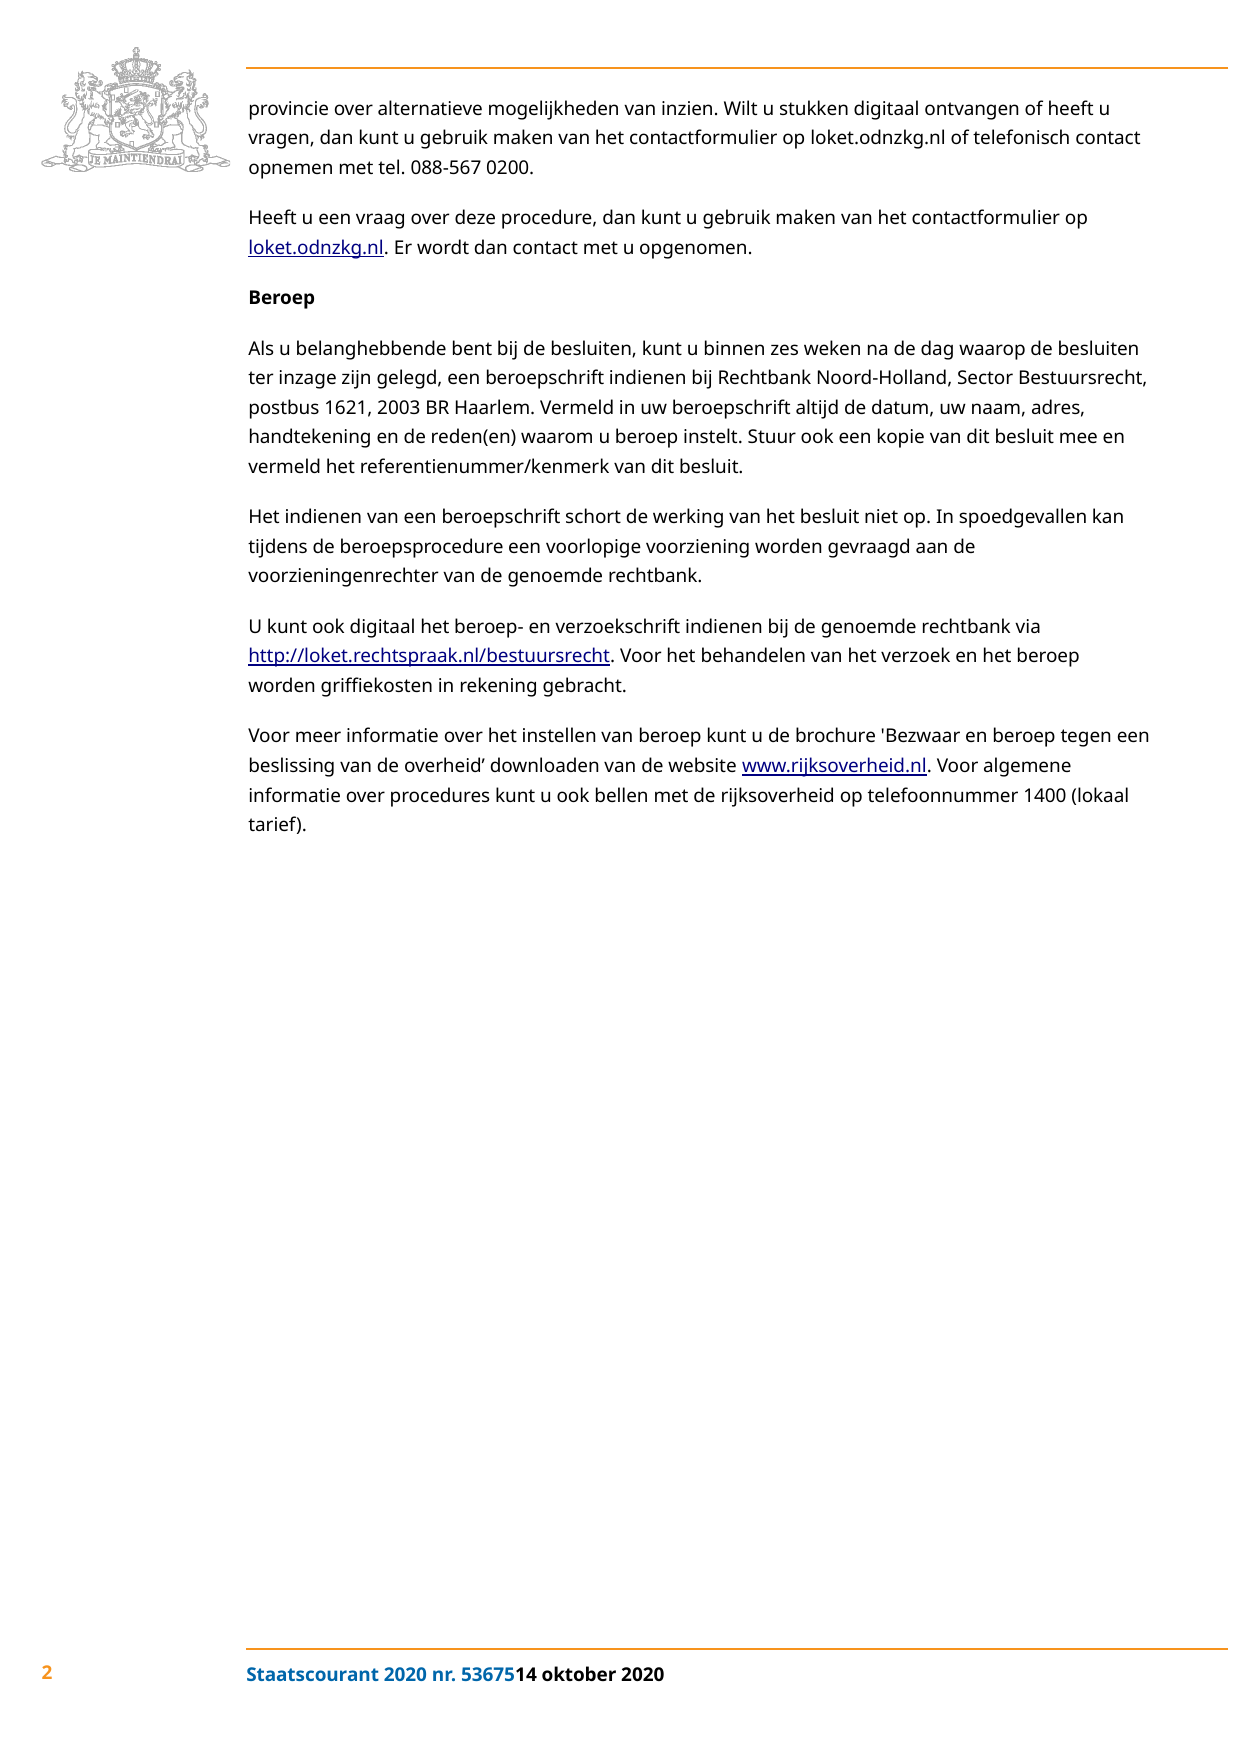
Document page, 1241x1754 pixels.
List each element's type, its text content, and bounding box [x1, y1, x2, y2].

text Het indienen van een beroepschrift schort de werking van het besluit niet op. In spoedgevallen kan tijdens de beroepsprocedure een voorlopige voorziening worden gevraagd aan de voorzieningenrechter van de genoemde rechtbank. [248, 503, 1152, 588]
picture [41, 47, 231, 172]
text Heeft u een vraag over deze procedure, dan kunt u gebruik maken van het contactformulier op loket.odnzkg.nl. Er wordt dan contact met u opgenomen. [248, 204, 1152, 260]
text provincie over alternatieve mogelijkheden van inzien. Wilt u stukken digitaal ontvangen of heeft u vragen, dan kunt u gebruik maken van het contactformulier op loket.odnzkg.nl of telefonisch contact opnemen met tel. 088-567 0200. [248, 95, 1152, 180]
text Voor meer informatie over het instellen van beroep kunt u de brochure 'Bezwaar en beroep tegen een beslissing van de overheid’ downloaden van de website www.rijksoverheid.nl. Voor algemene informatie over procedures kunt u ook bellen met de rijksoverheid op telefoonnummer 1400 (lokaal tarief). [248, 723, 1152, 837]
text U kunt ook digitaal het beroep- en verzoekschrift indienen bij de genoemde rechtbank via http://loket.rechtspraak.nl/bestuursrecht. Voor het behandelen van het verzoek en het beroep worden griffiekosten in rekening gebracht. [248, 613, 1152, 698]
text Beroep [248, 284, 1152, 310]
text Als u belanghebbende bent bij de besluiten, kunt u binnen zes weken na de dag waarop de besluiten ter inzage zijn gelegd, een beroepschrift indienen bij Rechtbank Noord-Holland, Sector Bestuursrecht, postbus 1621, 2003 BR Haarlem. Vermeld in uw beroepschrift altijd de datum, uw naam, adres, handtekening en de reden(en) waarom u beroep instelt. Stuur ook een kopie van dit besluit mee en vermeld het referentienummer/kenmerk van dit besluit. [248, 335, 1152, 479]
